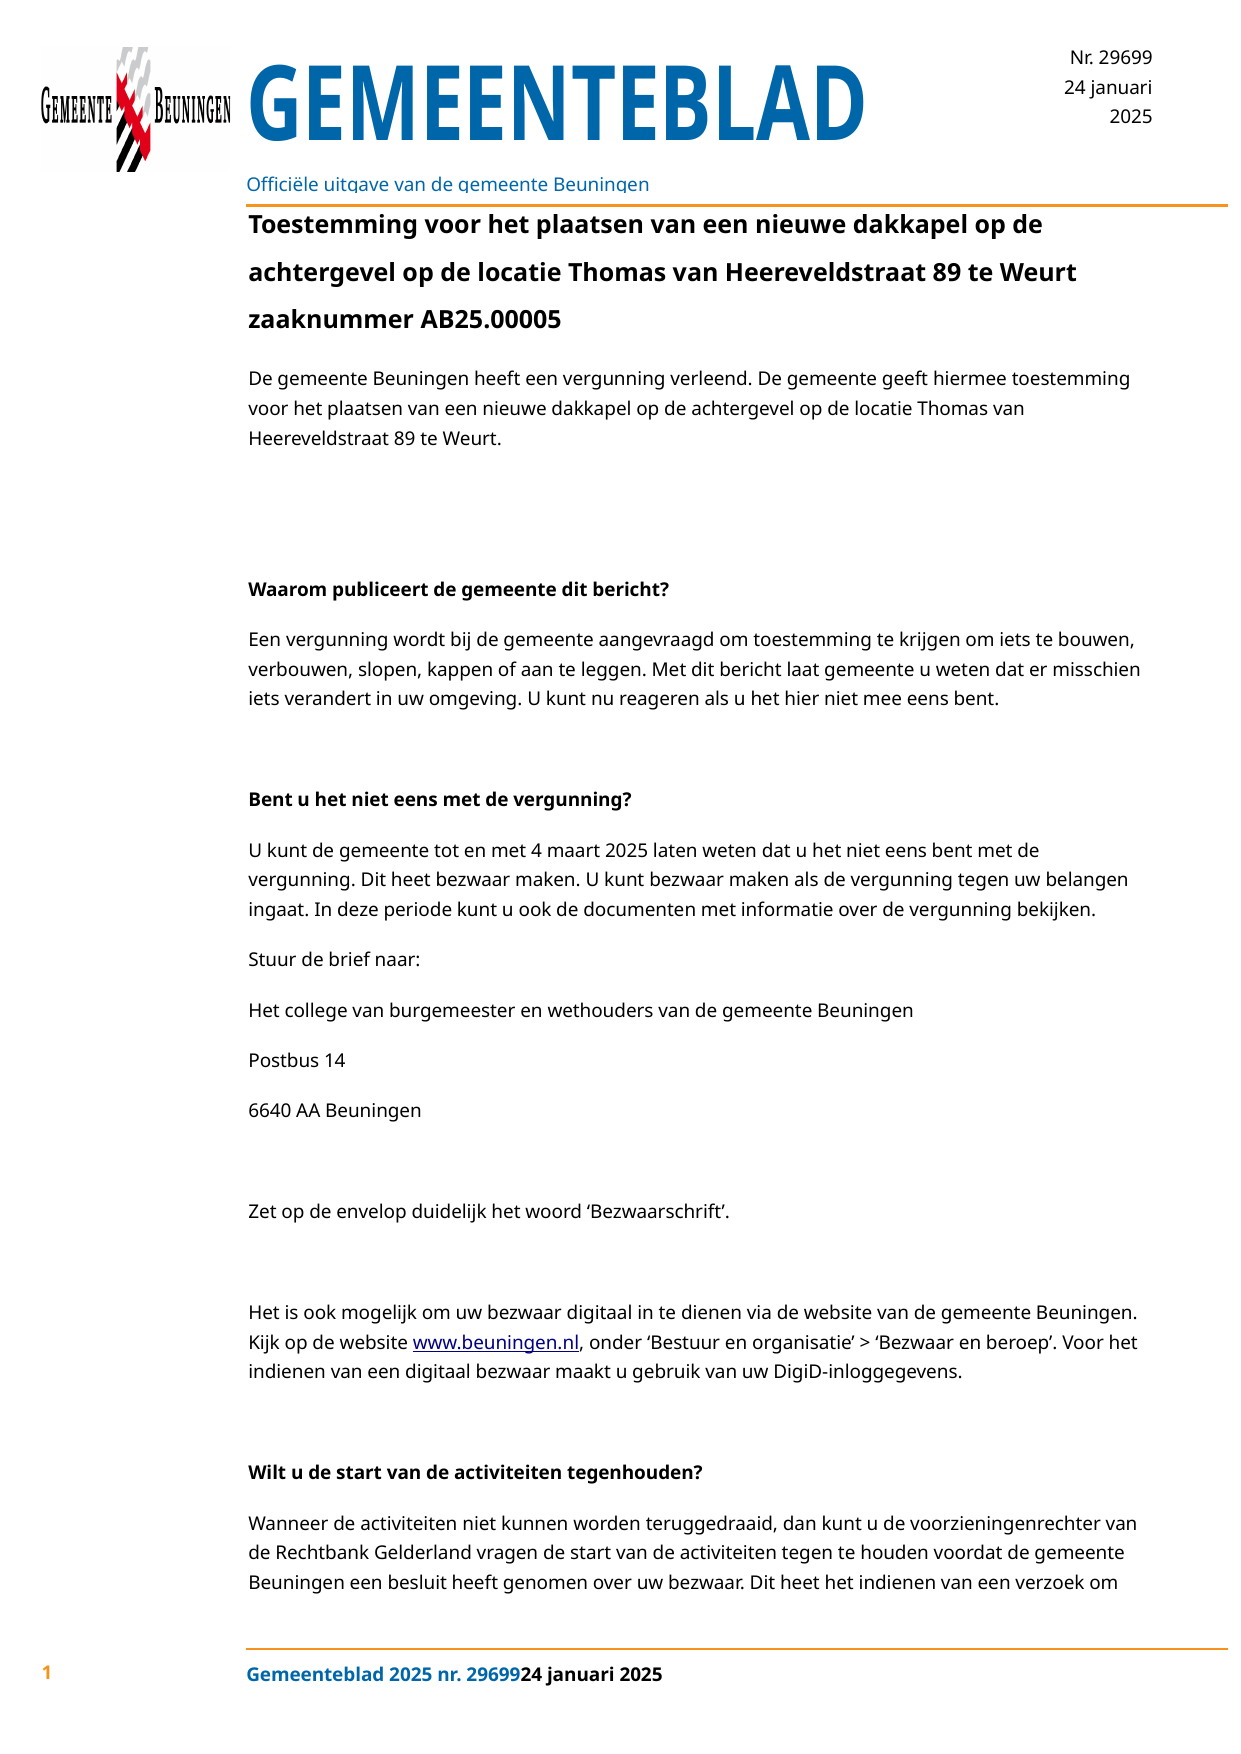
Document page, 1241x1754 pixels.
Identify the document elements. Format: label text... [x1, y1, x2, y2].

text Waarom publiceert de gemeente dit bericht? [248, 576, 1152, 602]
text Een vergunning wordt bij de gemeente aangevraagd om toestemming te krijgen om iets te bouwen, verbouwen, slopen, kappen of aan te leggen. Met dit bericht laat gemeente u weten dat er misschien iets verandert in uw omgeving. U kunt nu reageren als u het hier niet mee eens bent. [248, 626, 1152, 711]
text Postbus 14 [248, 1047, 1152, 1073]
text Het college van burgemeester en wethouders van de gemeente Beuningen [248, 997, 1152, 1022]
text Het is ook mogelijk om uw bezwaar digitaal in te dienen via de website van de gemeente Beuningen. Kijk op de website www.beuningen.nl, onder ‘Bestuur en organisatie’ > ‘Bezwaar en beroep’. Voor het indienen van een digitaal bezwaar maakt u gebruik van uw DigiD-inloggegevens. [248, 1299, 1152, 1384]
text U kunt de gemeente tot en met 4 maart 2025 laten weten dat u het niet eens bent met de vergunning. Dit heet bezwaar maken. U kunt bezwaar maken als de vergunning tegen uw belangen ingaat. In deze periode kunt u ook de documenten met informatie over de vergunning bekijken. [248, 837, 1152, 922]
text Bent u het niet eens met de vergunning? [248, 786, 1152, 812]
text De gemeente Beuningen heeft een vergunning verleend. De gemeente geeft hiermee toestemming voor het plaatsen van een nieuwe dakkapel op de achtergevel op de locatie Thomas van Heereveldstraat 89 te Weurt. [248, 366, 1152, 450]
text Zet op de envelop duidelijk het woord ‘Bezwaarschrift’. [248, 1198, 1152, 1224]
picture [41, 47, 231, 172]
text Wanneer de activiteiten niet kunnen worden teruggedraaid, dan kunt u de voorzieningenrechter van de Rechtbank Gelderland vragen de start van de activiteiten tegen te houden voordat de gemeente Beuningen een besluit heeft genomen over uw bezwaar. Dit heet het indienen van een verzoek om [248, 1510, 1152, 1594]
text Toestemming voor het plaatsen van een nieuwe dakkapel op de achtergevel op de locatie Thomas van Heereveldstraat 89 te Weurt zaaknummer AB25.00005 [248, 207, 1152, 336]
text 6640 AA Beuningen [248, 1098, 1152, 1123]
text Wilt u de start van de activiteiten tegenhouden? [248, 1459, 1152, 1485]
text Stuur de brief naar: [248, 946, 1152, 972]
